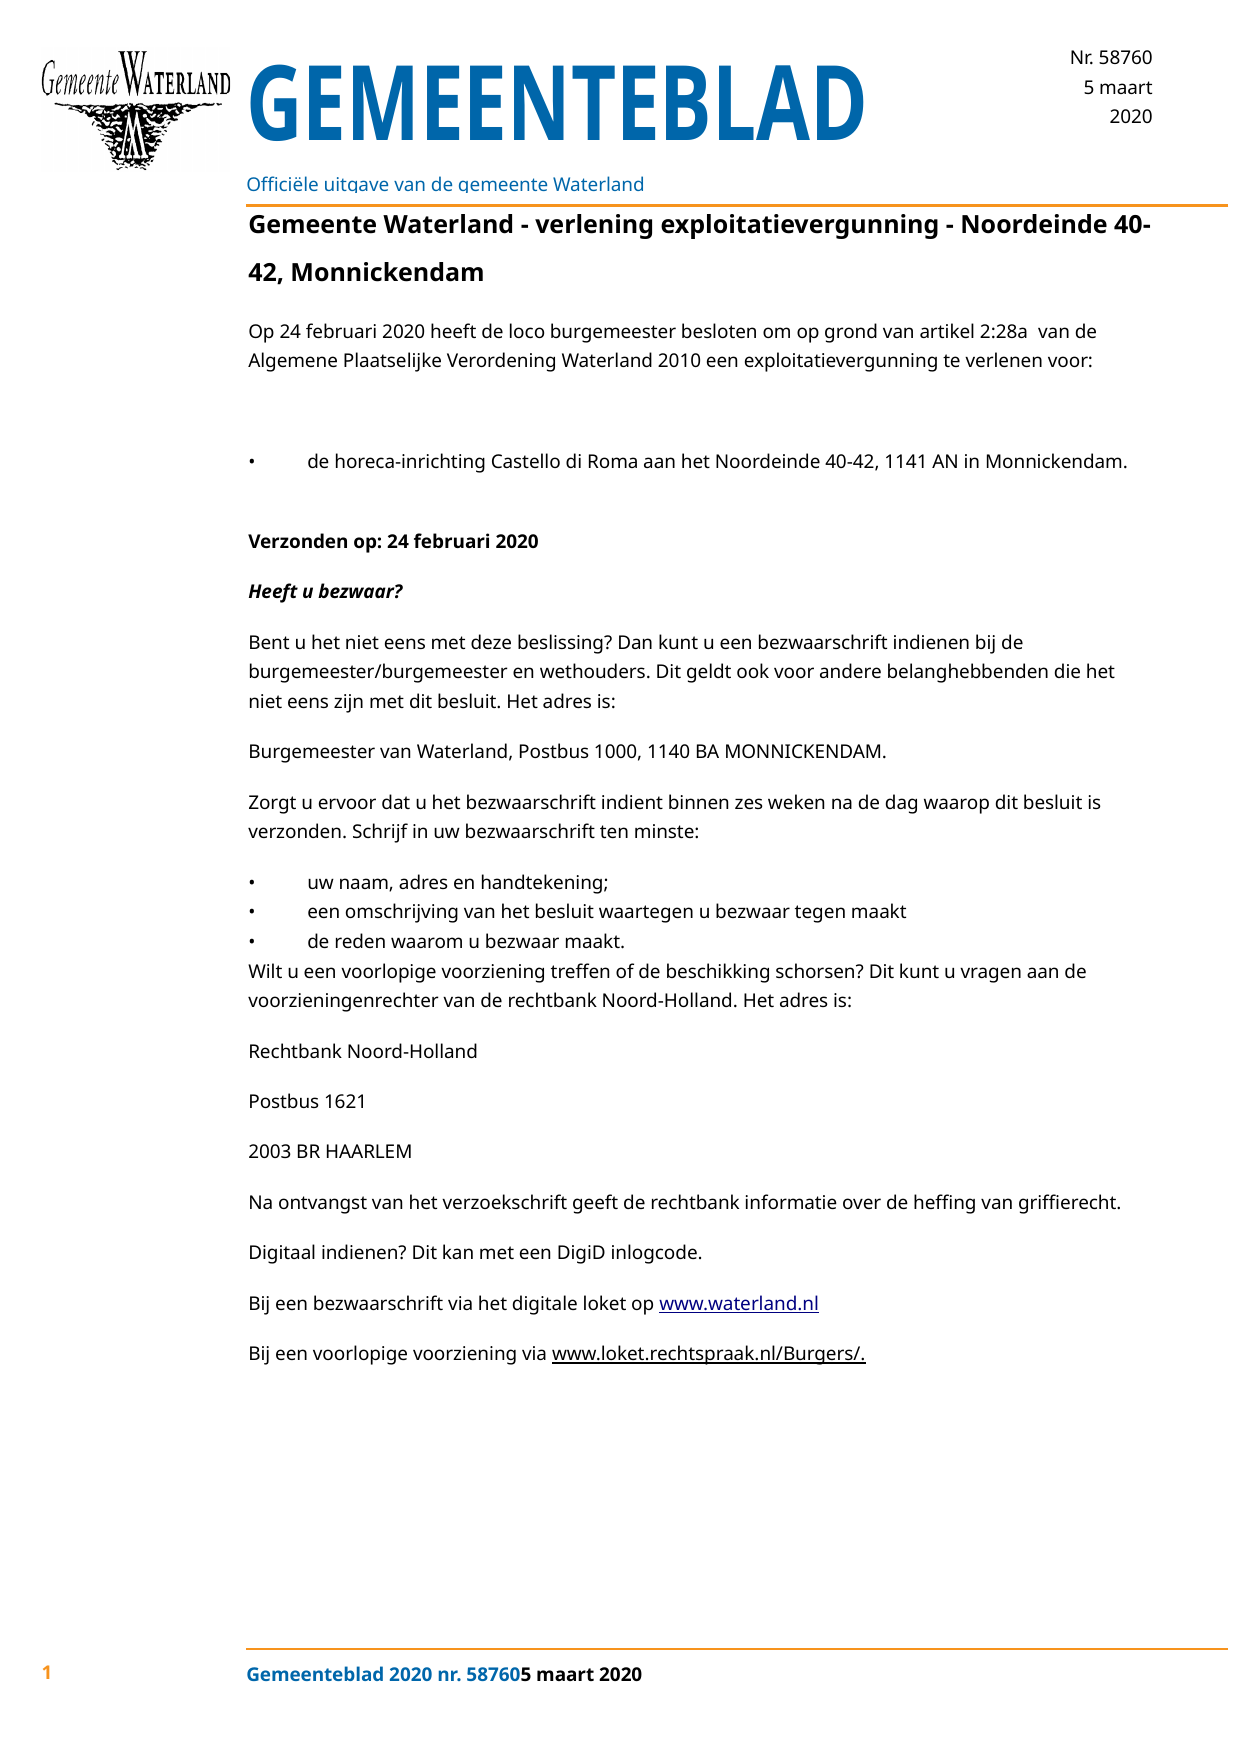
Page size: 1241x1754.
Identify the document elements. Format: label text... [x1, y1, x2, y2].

text Op 24 februari 2020 heeft de loco burgemeester besloten om op grond van artikel 2:28a van de Algemene Plaatselijke Verordening Waterland 2010 een exploitatievergunning te verlenen voor: [248, 318, 1152, 373]
list uw naam, adres en handtekening; [248, 869, 1152, 895]
text 2003 BR HAARLEM [248, 1139, 1152, 1164]
text Verzonden op: 24 februari 2020 [248, 528, 1152, 554]
text Digitaal indienen? Dit kan met een DigiD inlogcode. [248, 1239, 1152, 1265]
picture [41, 47, 231, 172]
text Gemeente Waterland - verlening exploitatievergunning - Noordeinde 40-42, Monnickendam [248, 207, 1152, 288]
list een omschrijving van het besluit waartegen u bezwaar tegen maakt [248, 899, 1152, 924]
text Bij een bezwaarschrift via het digitale loket op www.waterland.nl [248, 1290, 1152, 1316]
text Zorgt u ervoor dat u het bezwaarschrift indient binnen zes weken na de dag waarop dit besluit is verzonden. Schrijf in uw bezwaarschrift ten minste: [248, 789, 1152, 844]
list de horeca-inrichting Castello di Roma aan het Noordeinde 40-42, 1141 AN in Monnickendam. [248, 448, 1152, 474]
text Heeft u bezwaar? [248, 579, 1152, 604]
text Na ontvangst van het verzoekschrift geeft de rechtbank informatie over de heffing van griffierecht. [248, 1189, 1152, 1215]
text Postbus 1621 [248, 1088, 1152, 1114]
text Rechtbank Noord-Holland [248, 1038, 1152, 1064]
text Bij een voorlopige voorziening via www.loket.rechtspraak.nl/Burgers/. [248, 1340, 1152, 1366]
text Burgemeester van Waterland, Postbus 1000, 1140 BA MONNICKENDAM. [248, 739, 1152, 764]
text Bent u het niet eens met deze beslissing? Dan kunt u een bezwaarschrift indienen bij de burgemeester/burgemeester en wethouders. Dit geldt ook voor andere belanghebbenden die het niet eens zijn met dit besluit. Het adres is: [248, 629, 1152, 714]
text Wilt u een voorlopige voorziening treffen of de beschikking schorsen? Dit kunt u vragen aan de voorzieningenrechter van de rechtbank Noord-Holland. Het adres is: [248, 958, 1152, 1013]
list de reden waarom u bezwaar maakt. [248, 928, 1152, 954]
